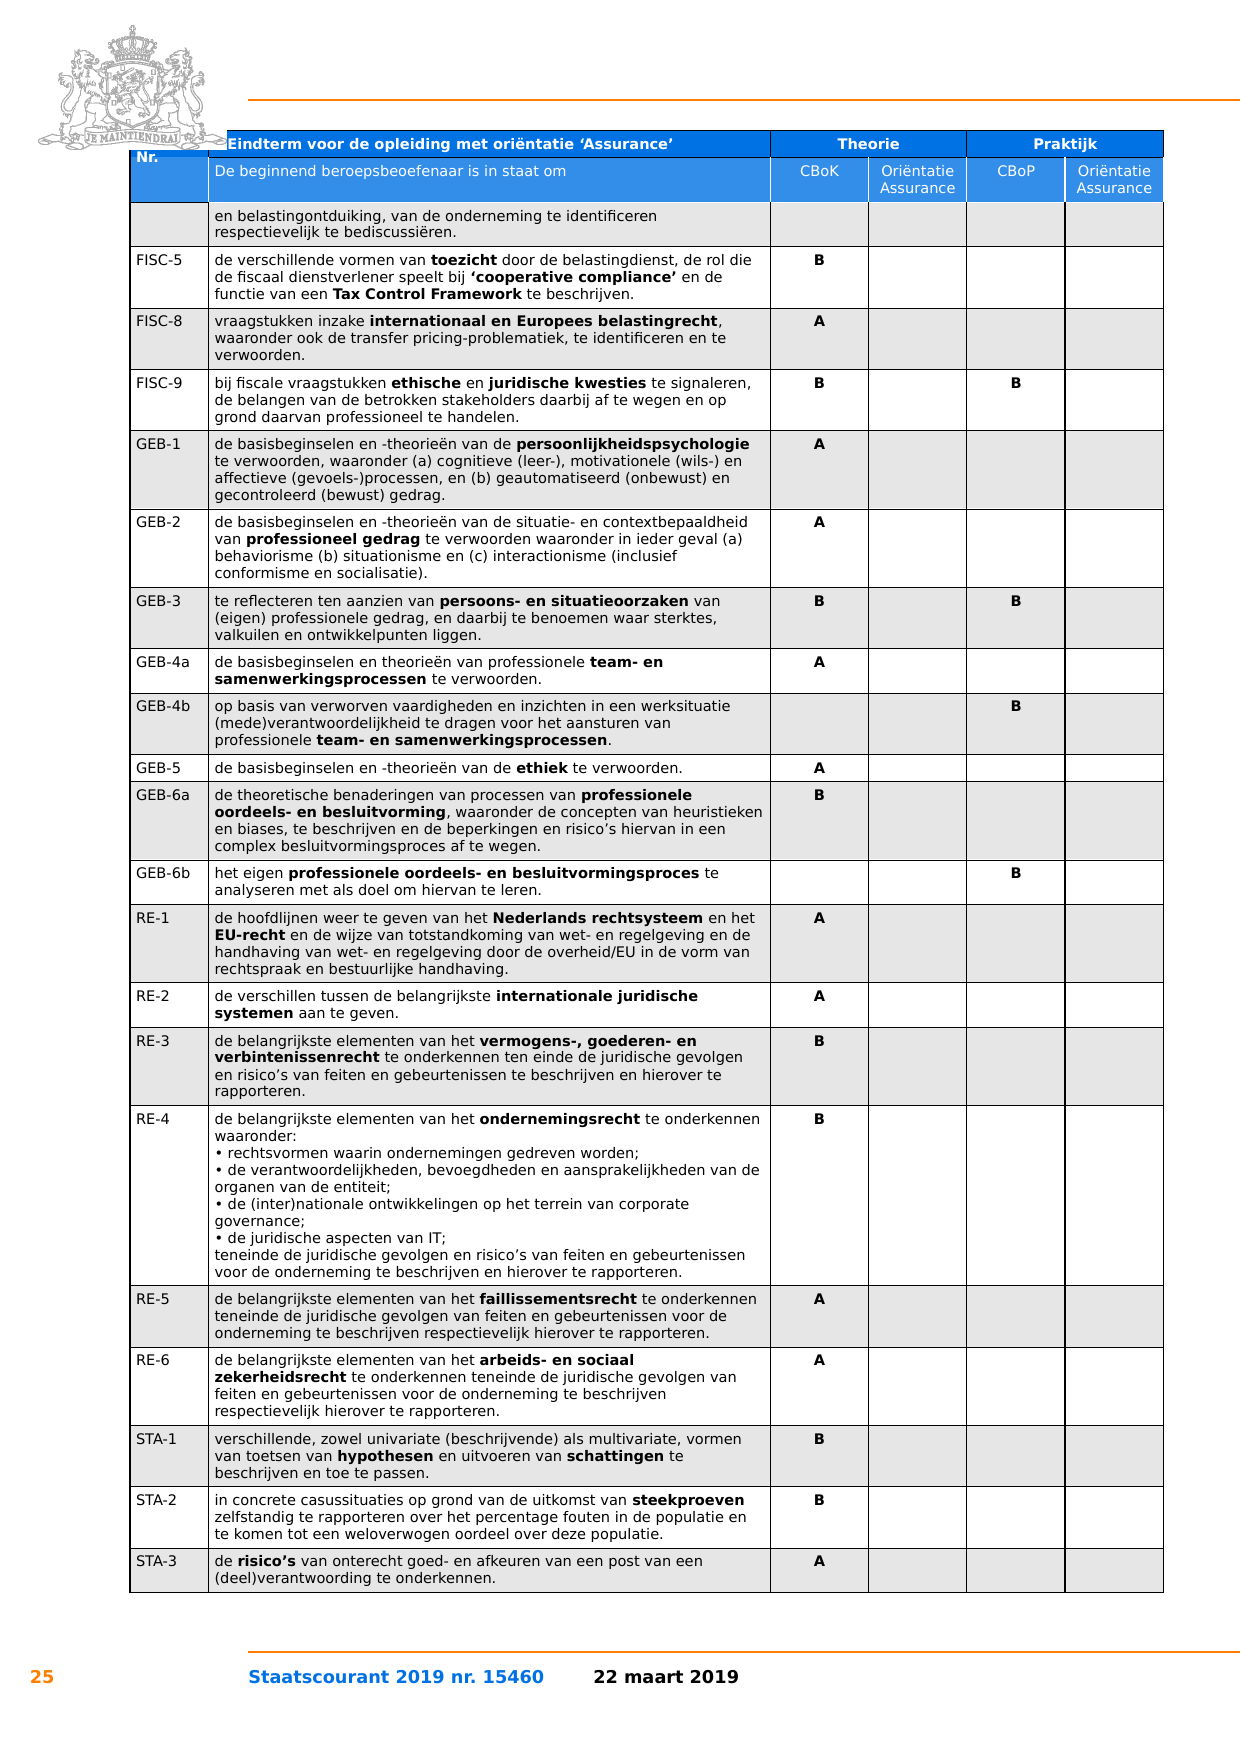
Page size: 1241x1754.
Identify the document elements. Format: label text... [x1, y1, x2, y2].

table_cell [869, 309, 966, 369]
table_header Theorie [771, 131, 966, 157]
table_cell RE-4 [131, 1106, 208, 1285]
table_cell [1066, 370, 1163, 430]
table_cell FISC-9 [131, 370, 208, 430]
table_cell GEB-3 [131, 588, 208, 648]
table_cell [869, 431, 966, 508]
table_cell RE-2 [131, 983, 208, 1027]
table_cell [771, 694, 868, 754]
table_header Praktijk [967, 131, 1163, 157]
table_cell het eigen professionele oordeels- en besluitvormingsproces te analyseren met als doel om hiervan te leren. [209, 861, 770, 904]
table_cell [967, 510, 1064, 587]
table_cell [771, 203, 868, 246]
table_cell [869, 649, 966, 692]
table_cell de belangrijkste elementen van het ondernemingsrecht te onderkennen waaronder: • rechtsvormen waarin ondernemingen gedreven worden; • de verantwoordelijkheden, bevoegdheden en aansprakelijkheden van de organen van de entiteit; • de (inter)nationale ontwikkelingen op het terrein van corporate governance; • de juridische aspecten van IT; teneinde de juridische gevolgen en risico’s van feiten en gebeurtenissen voor de onderneming te beschrijven en hierover te rapporteren. [209, 1106, 770, 1285]
table_cell B [771, 247, 868, 307]
table_cell B [967, 861, 1064, 904]
table_cell FISC-5 [131, 247, 208, 307]
table_cell [967, 1348, 1064, 1425]
table_cell de theoretische benaderingen van processen van professionele oordeels- en besluitvorming, waaronder de concepten van heuristieken en biases, te beschrijven en de beperkingen en risico’s hiervan in een complex besluitvormingsproces af te wegen. [209, 782, 770, 859]
table_cell [869, 588, 966, 648]
picture [38, 25, 227, 150]
table_cell de basisbeginselen en theorieën van professionele team- en samenwerkingsprocessen te verwoorden. [209, 649, 770, 692]
table_cell [967, 203, 1064, 246]
table_cell [1066, 247, 1163, 307]
table_cell RE-3 [131, 1028, 208, 1105]
table_cell [1066, 1487, 1163, 1548]
table_cell [869, 1426, 966, 1486]
table_cell [1066, 782, 1163, 859]
table_cell [1066, 588, 1163, 648]
table_cell op basis van verworven vaardigheden en inzichten in een werksituatie (mede)verantwoordelijkheid te dragen voor het aansturen van professionele team- en samenwerkingsprocessen. [209, 694, 770, 754]
table_cell [869, 983, 966, 1027]
table_cell [1066, 1106, 1163, 1285]
table_cell de basisbeginselen en -theorieën van de ethiek te verwoorden. [209, 755, 770, 781]
table_cell A [771, 431, 868, 508]
table_cell Oriëntatie Assurance [1066, 158, 1163, 202]
table_cell [1066, 309, 1163, 369]
table_cell A [771, 905, 868, 982]
table_cell de risico’s van onterecht goed- en afkeuren van een post van een (deel)verantwoording te onderkennen. [209, 1549, 770, 1592]
table_cell [869, 1549, 966, 1592]
table_cell [1066, 861, 1163, 904]
table_cell te reflecteren ten aanzien van persoons- en situatieoorzaken van (eigen) professionele gedrag, en daarbij te benoemen waar sterktes, valkuilen en ontwikkelpunten liggen. [209, 588, 770, 648]
table_cell [869, 1028, 966, 1105]
table_cell vraagstukken inzake internationaal en Europees belastingrecht, waaronder ook de transfer pricing-problematiek, te identificeren en te verwoorden. [209, 309, 770, 369]
table_cell [869, 370, 966, 430]
table_cell [1066, 1426, 1163, 1486]
table_cell [1066, 1549, 1163, 1592]
table_cell [869, 510, 966, 587]
table_cell B [771, 782, 868, 859]
table_cell B [771, 1106, 868, 1285]
table_cell RE-5 [131, 1286, 208, 1347]
table_cell de belangrijkste elementen van het arbeids- en sociaal zekerheidsrecht te onderkennen teneinde de juridische gevolgen van feiten en gebeurtenissen voor de onderneming te beschrijven respectievelijk hierover te rapporteren. [209, 1348, 770, 1425]
table_cell B [771, 1426, 868, 1486]
table_cell [967, 782, 1064, 859]
table_cell [869, 694, 966, 754]
table_cell [869, 782, 966, 859]
table_cell STA-1 [131, 1426, 208, 1486]
table_cell [967, 1487, 1064, 1548]
table_cell A [771, 1549, 868, 1592]
table_cell CBoK [771, 158, 868, 202]
table_cell RE-1 [131, 905, 208, 982]
table_cell [1066, 905, 1163, 982]
table_cell CBoP [967, 158, 1064, 202]
table_cell [967, 1426, 1064, 1486]
table_cell [1066, 1286, 1163, 1347]
table_cell [869, 1286, 966, 1347]
table_cell in concrete casussituaties op grond van de uitkomst van steekproeven zelfstandig te rapporteren over het percentage fouten in de populatie en te komen tot een weloverwogen oordeel over deze populatie. [209, 1487, 770, 1548]
table_cell [869, 1348, 966, 1425]
table_cell [131, 203, 208, 246]
table_cell [967, 1549, 1064, 1592]
table_cell de hoofdlijnen weer te geven van het Nederlands rechtsysteem en het EU-recht en de wijze van totstandkoming van wet- en regelgeving en de handhaving van wet- en regelgeving door de overheid/EU in de vorm van rechtspraak en bestuurlijke handhaving. [209, 905, 770, 982]
table_cell [869, 1487, 966, 1548]
table_cell GEB-1 [131, 431, 208, 508]
table_cell [1066, 203, 1163, 246]
table_cell verschillende, zowel univariate (beschrijvende) als multivariate, vormen van toetsen van hypothesen en uitvoeren van schattingen te beschrijven en toe te passen. [209, 1426, 770, 1486]
table_cell A [771, 983, 868, 1027]
table_header [131, 150, 208, 157]
table_cell B [771, 370, 868, 430]
table_cell [1066, 694, 1163, 754]
table_cell [771, 861, 868, 904]
table_cell GEB-6b [131, 861, 208, 904]
table_cell [1066, 510, 1163, 587]
table_cell de verschillen tussen de belangrijkste internationale juridische systemen aan te geven. [209, 983, 770, 1027]
table_cell B [967, 694, 1064, 754]
table_cell B [771, 588, 868, 648]
table_cell B [771, 1028, 868, 1105]
table_cell de belangrijkste elementen van het faillissementsrecht te onderkennen teneinde de juridische gevolgen van feiten en gebeurtenissen voor de onderneming te beschrijven respectievelijk hierover te rapporteren. [209, 1286, 770, 1347]
table_cell B [771, 1487, 868, 1548]
table_cell Oriëntatie Assurance [869, 158, 966, 202]
table_cell [1066, 1348, 1163, 1425]
table_cell A [771, 510, 868, 587]
table_cell GEB-5 [131, 755, 208, 781]
table_cell [869, 861, 966, 904]
table_cell [869, 905, 966, 982]
table_cell GEB-4b [131, 694, 208, 754]
table_cell de verschillende vormen van toezicht door de belastingdienst, de rol die de fiscaal dienstverlener speelt bij ‘cooperative compliance’ en de functie van een Tax Control Framework te beschrijven. [209, 247, 770, 307]
table_cell B [967, 370, 1064, 430]
table_cell RE-6 [131, 1348, 208, 1425]
table_cell [1066, 983, 1163, 1027]
table_header Eindterm voor de opleiding met oriëntatie ‘Assurance’ [209, 131, 770, 157]
table_cell [967, 247, 1064, 307]
table_cell [967, 983, 1064, 1027]
table_cell GEB-4a [131, 649, 208, 692]
table_cell FISC-8 [131, 309, 208, 369]
table_cell [869, 203, 966, 246]
table_cell de belangrijkste elementen van het vermogens-, goederen- en verbintenissenrecht te onderkennen ten einde de juridische gevolgen en risico’s van feiten en gebeurtenissen te beschrijven en hierover te rapporteren. [209, 1028, 770, 1105]
table_cell B [967, 588, 1064, 648]
table_cell GEB-6a [131, 782, 208, 859]
table_cell A [771, 309, 868, 369]
table_cell De beginnend beroepsbeoefenaar is in staat om [209, 158, 770, 202]
table_cell de basisbeginselen en -theorieën van de situatie- en contextbepaaldheid van professioneel gedrag te verwoorden waaronder in ieder geval (a) behaviorisme (b) situationisme en (c) interactionisme (inclusief conformisme en socialisatie). [209, 510, 770, 587]
table_cell [1066, 431, 1163, 508]
table_cell [967, 905, 1064, 982]
table_cell GEB-2 [131, 510, 208, 587]
table_cell [967, 1028, 1064, 1105]
table_cell A [771, 1348, 868, 1425]
table_cell de basisbeginselen en -theorieën van de persoonlijkheidspsychologie te verwoorden, waaronder (a) cognitieve (leer-), motivationele (wils-) en affectieve (gevoels-)processen, en (b) geautomatiseerd (onbewust) en gecontroleerd (bewust) gedrag. [209, 431, 770, 508]
table_cell [967, 431, 1064, 508]
table_cell STA-3 [131, 1549, 208, 1592]
table_cell [869, 1106, 966, 1285]
table_cell [1066, 755, 1163, 781]
table_cell [967, 755, 1064, 781]
table_cell A [771, 755, 868, 781]
table_cell A [771, 649, 868, 692]
table_cell [967, 649, 1064, 692]
table_cell [869, 247, 966, 307]
table_cell STA-2 [131, 1487, 208, 1548]
table_cell [967, 1286, 1064, 1347]
table_cell [967, 309, 1064, 369]
table_cell [1066, 1028, 1163, 1105]
table_cell [967, 1106, 1064, 1285]
table_cell [869, 755, 966, 781]
table_cell [1066, 649, 1163, 692]
table_cell en belastingontduiking, van de onderneming te identificeren respectievelijk te bediscussiëren. [209, 203, 770, 246]
table_cell bij fiscale vraagstukken ethische en juridische kwesties te signaleren, de belangen van de betrokken stakeholders daarbij af te wegen en op grond daarvan professioneel te handelen. [209, 370, 770, 430]
table_cell A [771, 1286, 868, 1347]
